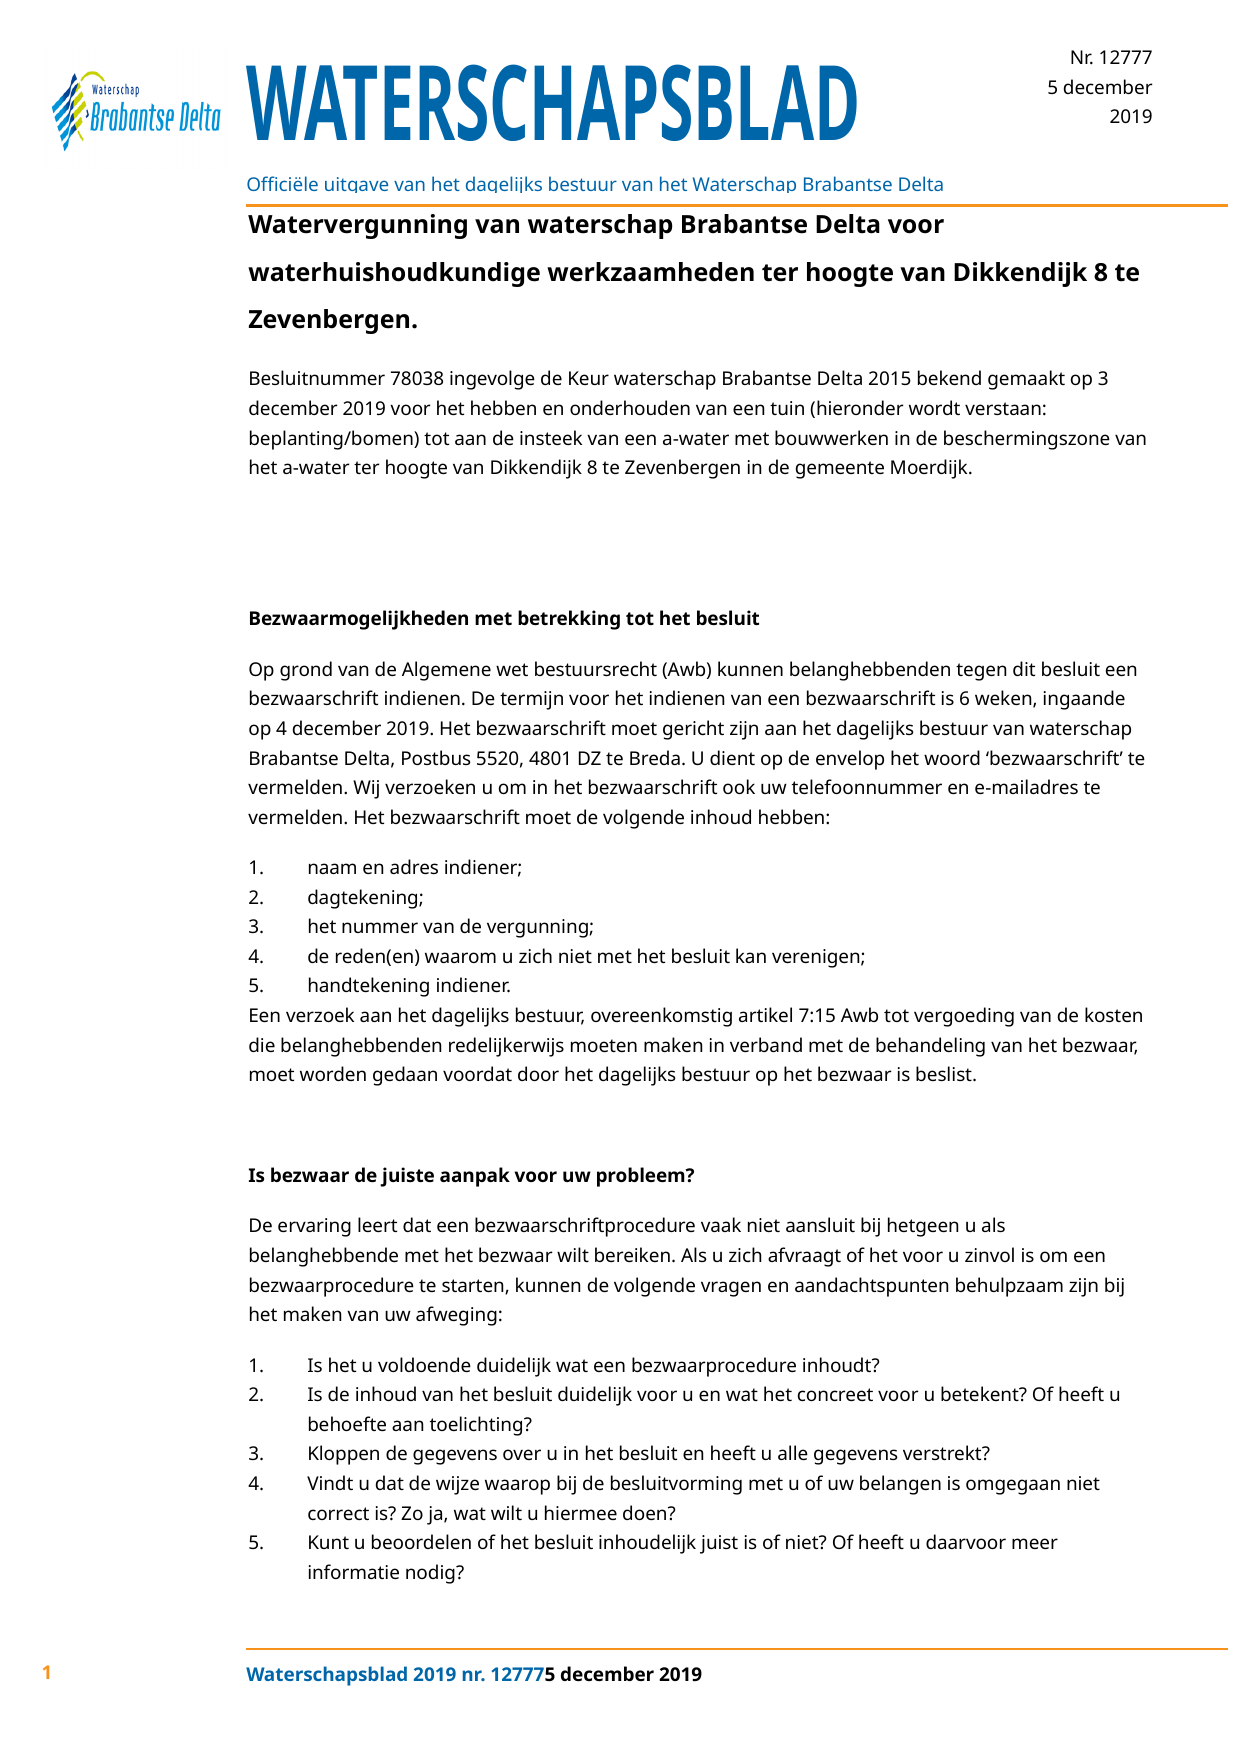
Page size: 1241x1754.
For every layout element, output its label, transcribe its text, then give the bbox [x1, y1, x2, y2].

list de reden(en) waarom u zich niet met het besluit kan verenigen; [248, 943, 1152, 969]
text Is bezwaar de juiste aanpak voor uw probleem? [248, 1162, 1152, 1188]
list Is de inhoud van het besluit duidelijk voor u en wat het concreet voor u betekent? Of heeft u behoefte aan toelichting? [248, 1381, 1152, 1437]
text Besluitnummer 78038 ingevolge de Keur waterschap Brabantse Delta 2015 bekend gemaakt op 3 december 2019 voor het hebben en onderhouden van een tuin (hieronder wordt verstaan: beplanting/bomen) tot aan de insteek van een a-water met bouwwerken in de beschermingszone van het a-water ter hoogte van Dikkendijk 8 te Zevenbergen in de gemeente Moerdijk. [248, 366, 1152, 480]
picture [41, 47, 231, 172]
text Een verzoek aan het dagelijks bestuur, overeenkomstig artikel 7:15 Awb tot vergoeding van de kosten die belanghebbenden redelijkerwijs moeten maken in verband met de behandeling van het bezwaar, moet worden gedaan voordat door het dagelijks bestuur op het bezwaar is beslist. [248, 1002, 1152, 1087]
text Watervergunning van waterschap Brabantse Delta voor waterhuishoudkundige werkzaamheden ter hoogte van Dikkendijk 8 te Zevenbergen. [248, 207, 1152, 336]
list Vindt u dat de wijze waarop bij de besluitvorming met u of uw belangen is omgegaan niet correct is? Zo ja, wat wilt u hiermee doen? [248, 1470, 1152, 1525]
list Kunt u beoordelen of het besluit inhoudelijk juist is of niet? Of heeft u daarvoor meer informatie nodig? [248, 1529, 1152, 1584]
text Bezwaarmogelijkheden met betrekking tot het besluit [248, 606, 1152, 631]
list Kloppen de gegevens over u in het besluit en heeft u alle gegevens verstrekt? [248, 1441, 1152, 1466]
text De ervaring leert dat een bezwaarschriftprocedure vaak niet aansluit bij hetgeen u als belanghebbende met het bezwaar wilt bereiken. Als u zich afvraagt of het voor u zinvol is om een bezwaarprocedure te starten, kunnen de volgende vragen en aandachtspunten behulpzaam zijn bij het maken van uw afweging: [248, 1213, 1152, 1327]
list naam en adres indiener; [248, 854, 1152, 880]
list dagtekening; [248, 884, 1152, 909]
list handtekening indiener. [248, 973, 1152, 998]
list het nummer van de vergunning; [248, 913, 1152, 939]
text Op grond van de Algemene wet bestuursrecht (Awb) kunnen belanghebbenden tegen dit besluit een bezwaarschrift indienen. De termijn voor het indienen van een bezwaarschrift is 6 weken, ingaande op 4 december 2019. Het bezwaarschrift moet gericht zijn aan het dagelijks bestuur van waterschap Brabantse Delta, Postbus 5520, 4801 DZ te Breda. U dient op de envelop het woord ‘bezwaarschrift’ te vermelden. Wij verzoeken u om in het bezwaarschrift ook uw telefoonnummer en e‑mailadres te vermelden. Het bezwaarschrift moet de volgende inhoud hebben: [248, 656, 1152, 829]
list Is het u voldoende duidelijk wat een bezwaarprocedure inhoudt? [248, 1352, 1152, 1377]
